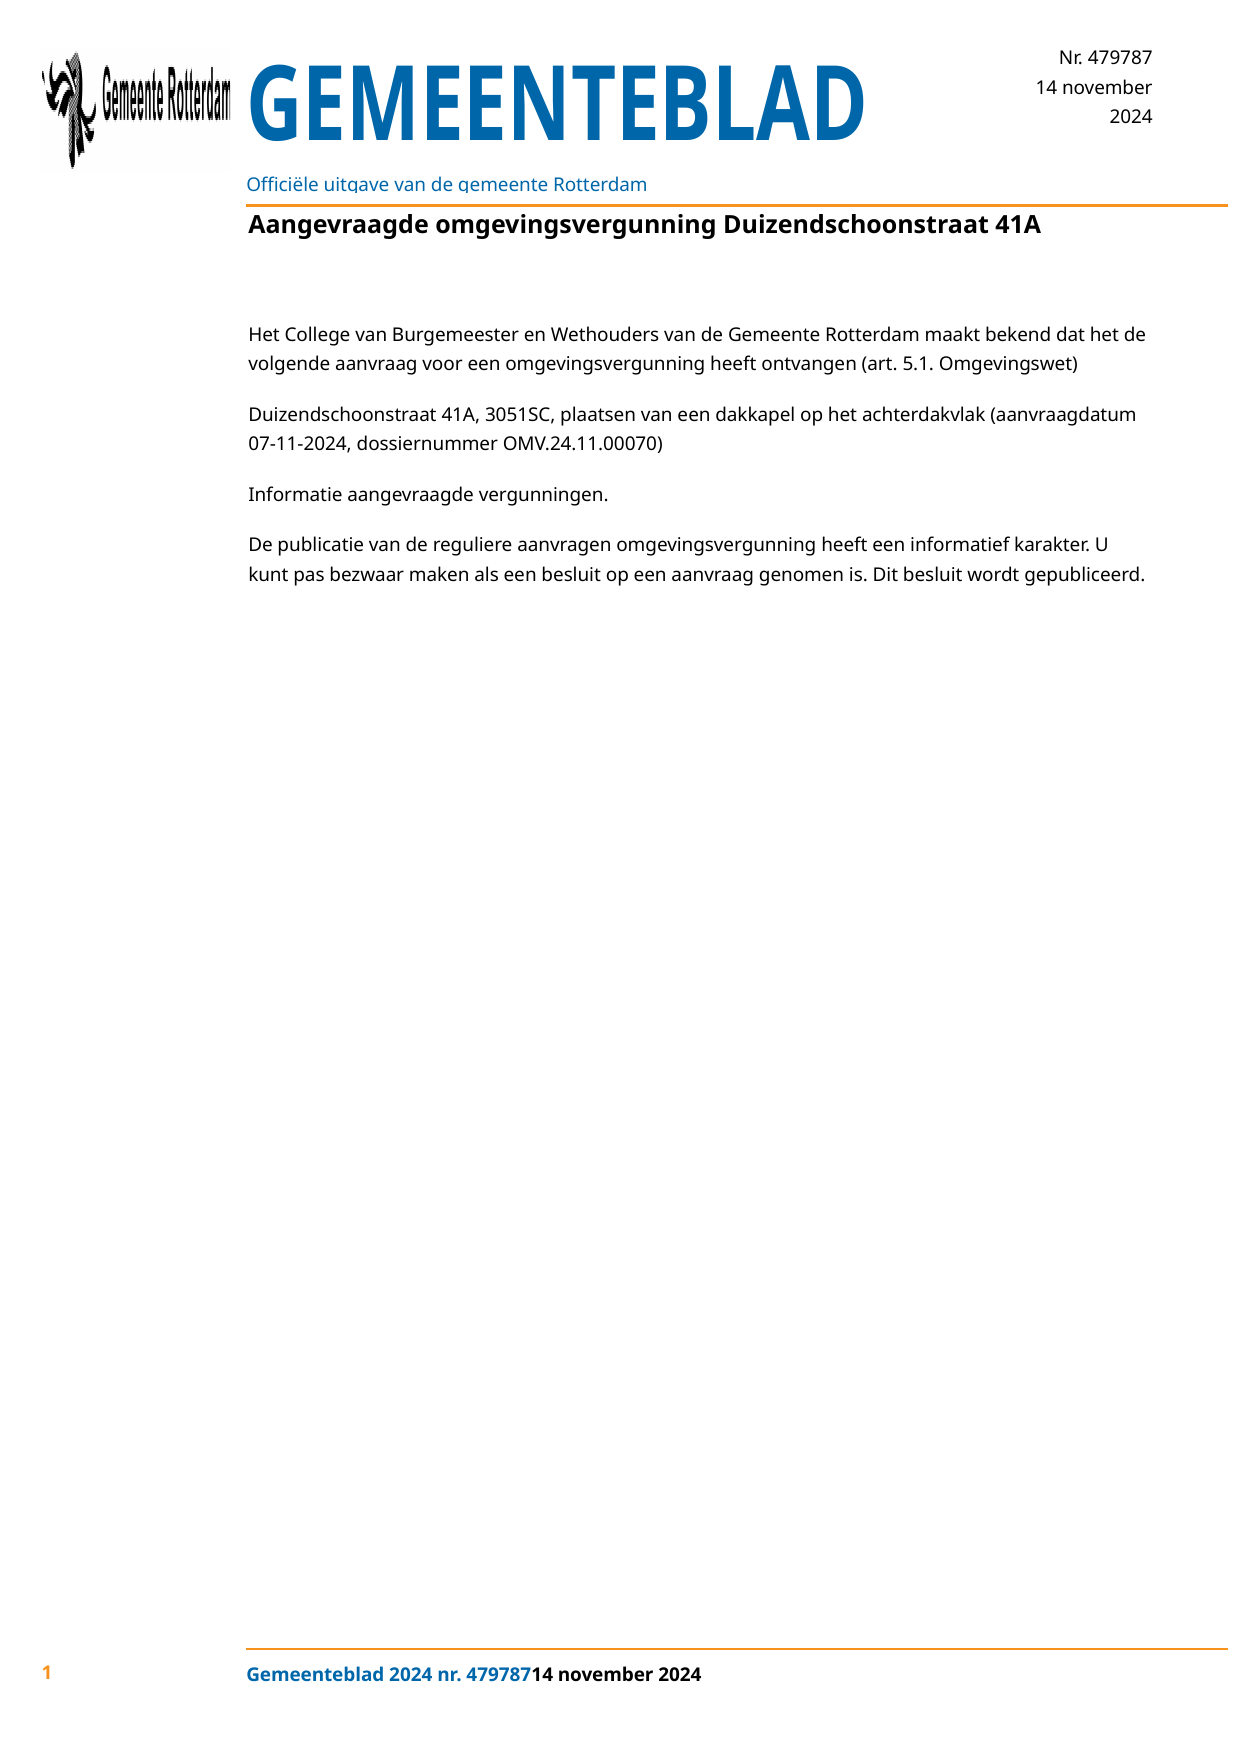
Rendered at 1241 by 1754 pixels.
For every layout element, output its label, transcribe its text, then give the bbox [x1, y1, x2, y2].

picture [41, 47, 231, 172]
text Aangevraagde omgevingsvergunning Duizendschoonstraat 41A [248, 207, 1152, 241]
text Duizendschoonstraat 41A, 3051SC, plaatsen van een dakkapel op het achterdakvlak (aanvraagdatum 07-11-2024, dossiernummer OMV.24.11.00070) [248, 401, 1152, 456]
text Informatie aangevraagde vergunningen. [248, 481, 1152, 506]
text Het College van Burgemeester en Wethouders van de Gemeente Rotterdam maakt bekend dat het de volgende aanvraag voor een omgevingsvergunning heeft ontvangen (art. 5.1. Omgevingswet) [248, 321, 1152, 376]
text De publicatie van de reguliere aanvragen omgevingsvergunning heeft een informatief karakter. U kunt pas bezwaar maken als een besluit op een aanvraag genomen is. Dit besluit wordt gepubliceerd. [248, 531, 1152, 586]
